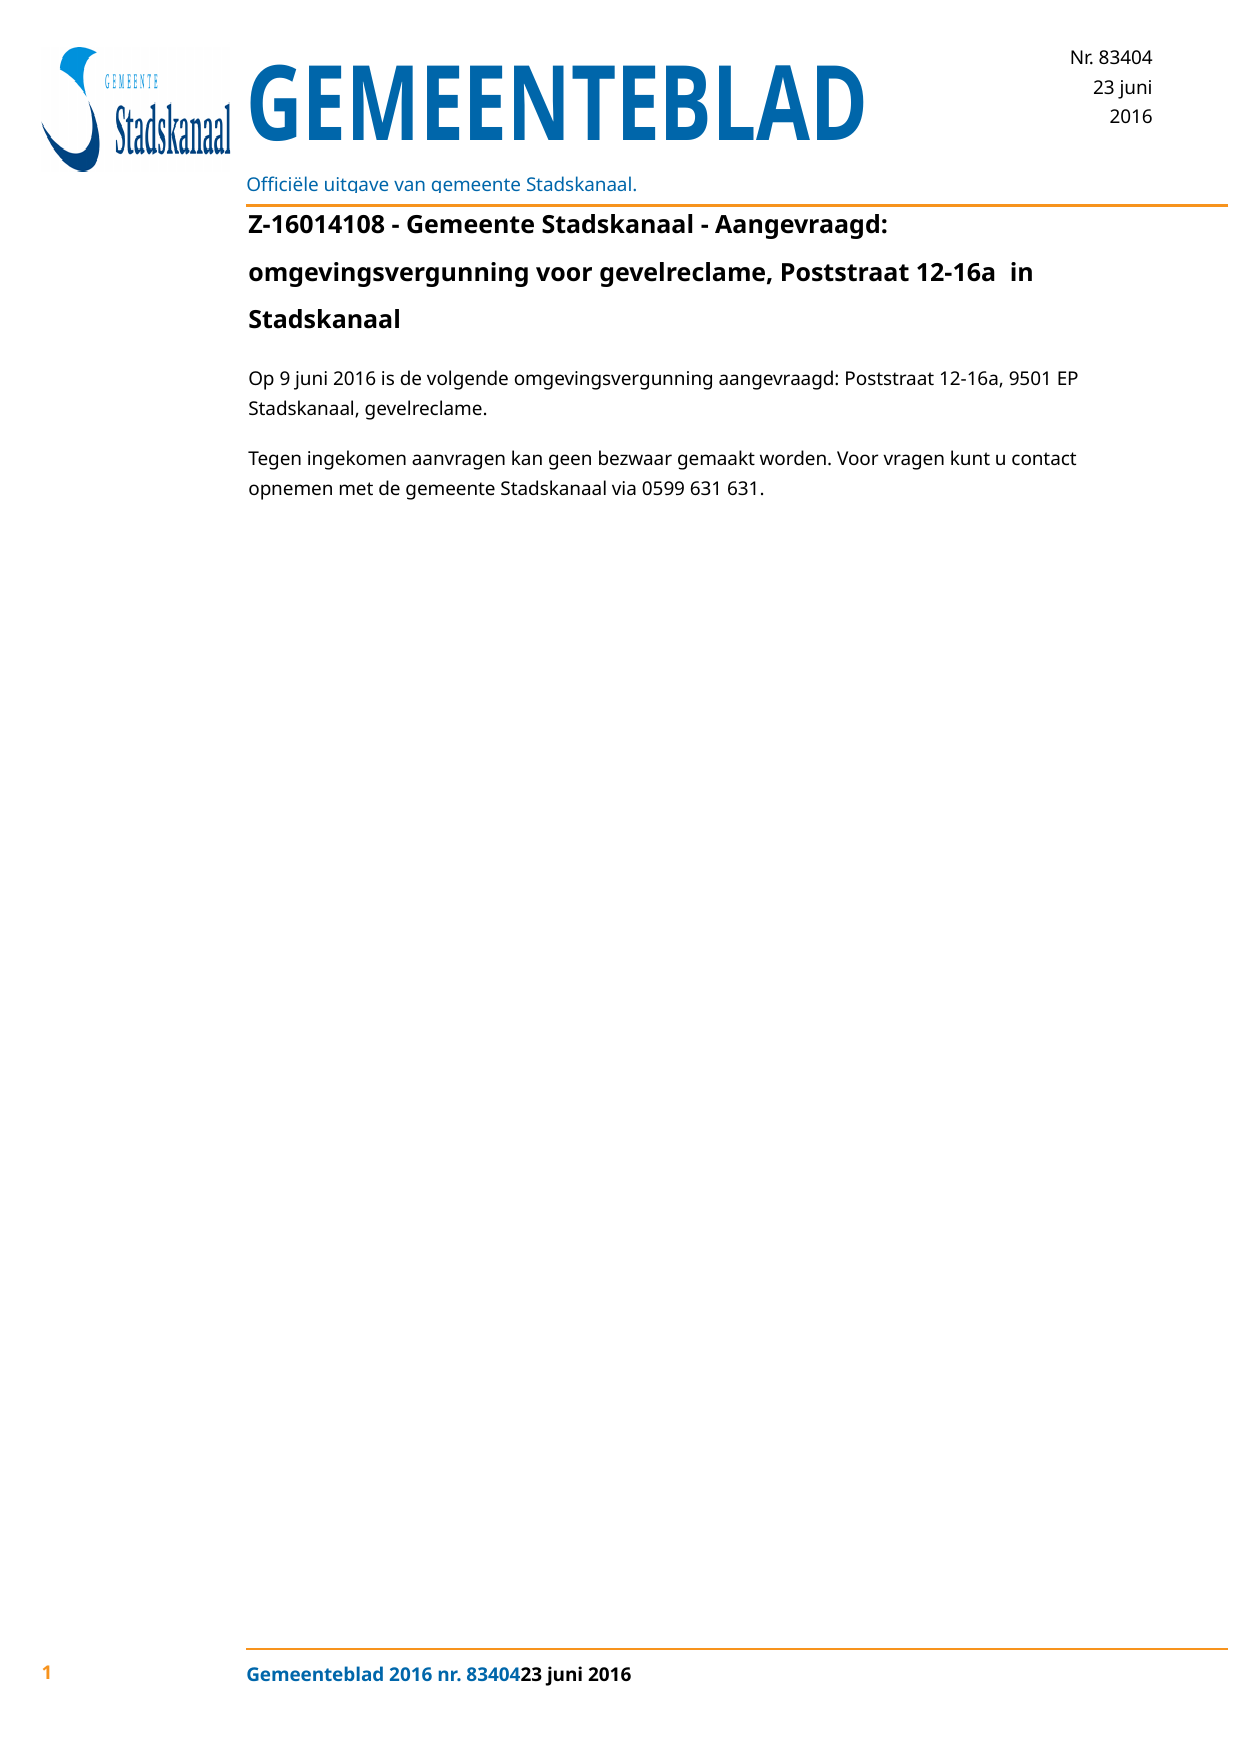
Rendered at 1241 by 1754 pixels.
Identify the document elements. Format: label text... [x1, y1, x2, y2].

text Tegen ingekomen aanvragen kan geen bezwaar gemaakt worden. Voor vragen kunt u contact opnemen met de gemeente Stadskanaal via 0599 631 631. [248, 446, 1152, 501]
text Z-16014108 - Gemeente Stadskanaal - Aangevraagd: omgevingsvergunning voor gevelreclame, Poststraat 12-16a in Stadskanaal [248, 207, 1152, 336]
picture [41, 47, 231, 172]
text Op 9 juni 2016 is de volgende omgevingsvergunning aangevraagd: Poststraat 12-16a, 9501 EP Stadskanaal, gevelreclame. [248, 366, 1152, 421]
